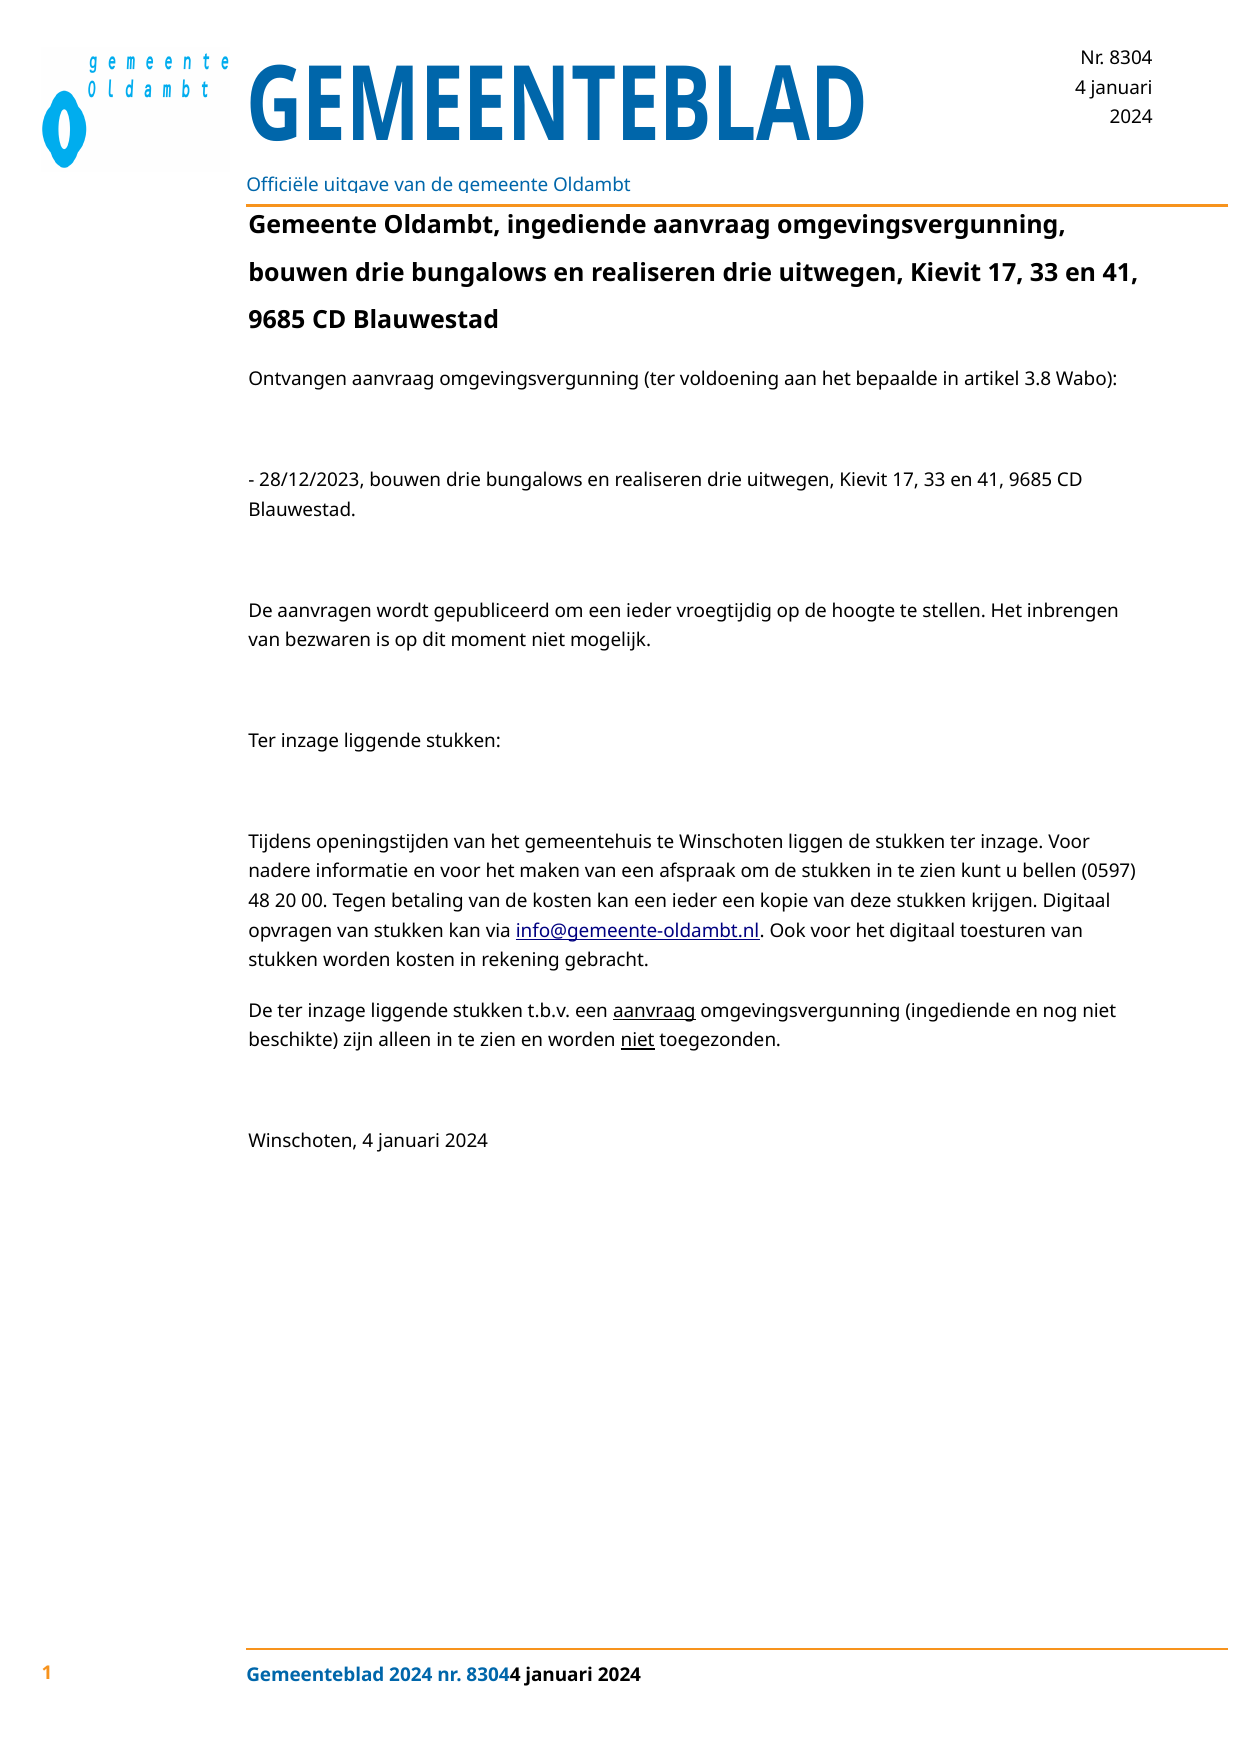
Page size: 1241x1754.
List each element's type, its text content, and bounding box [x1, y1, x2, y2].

picture [41, 47, 231, 172]
text Tijdens openingstijden van het gemeentehuis te Winschoten liggen de stukken ter inzage. Voor nadere informatie en voor het maken van een afspraak om de stukken in te zien kunt u bellen (0597) 48 20 00. Tegen betaling van de kosten kan een ieder een kopie van deze stukken krijgen. Digitaal opvragen van stukken kan via info@gemeente-oldambt.nl. Ook voor het digitaal toesturen van stukken worden kosten in rekening gebracht. [248, 828, 1152, 972]
text Ter inzage liggende stukken: [248, 727, 1152, 753]
text Gemeente Oldambt, ingediende aanvraag omgevingsvergunning, bouwen drie bungalows en realiseren drie uitwegen, Kievit 17, 33 en 41, 9685 CD Blauwestad [248, 207, 1152, 336]
text - 28/12/2023, bouwen drie bungalows en realiseren drie uitwegen, Kievit 17, 33 en 41, 9685 CD Blauwestad. [248, 466, 1152, 522]
text Winschoten, 4 januari 2024 [248, 1127, 1152, 1153]
text Ontvangen aanvraag omgevingsvergunning (ter voldoening aan het bepaalde in artikel 3.8 Wabo): [248, 366, 1152, 391]
text De aanvragen wordt gepubliceerd om een ieder vroegtijdig op de hoogte te stellen. Het inbrengen van bezwaren is op dit moment niet mogelijk. [248, 597, 1152, 652]
text De ter inzage liggende stukken t.b.v. een aanvraag omgevingsvergunning (ingediende en nog niet beschikte) zijn alleen in te zien en worden niet toegezonden. [248, 997, 1152, 1052]
